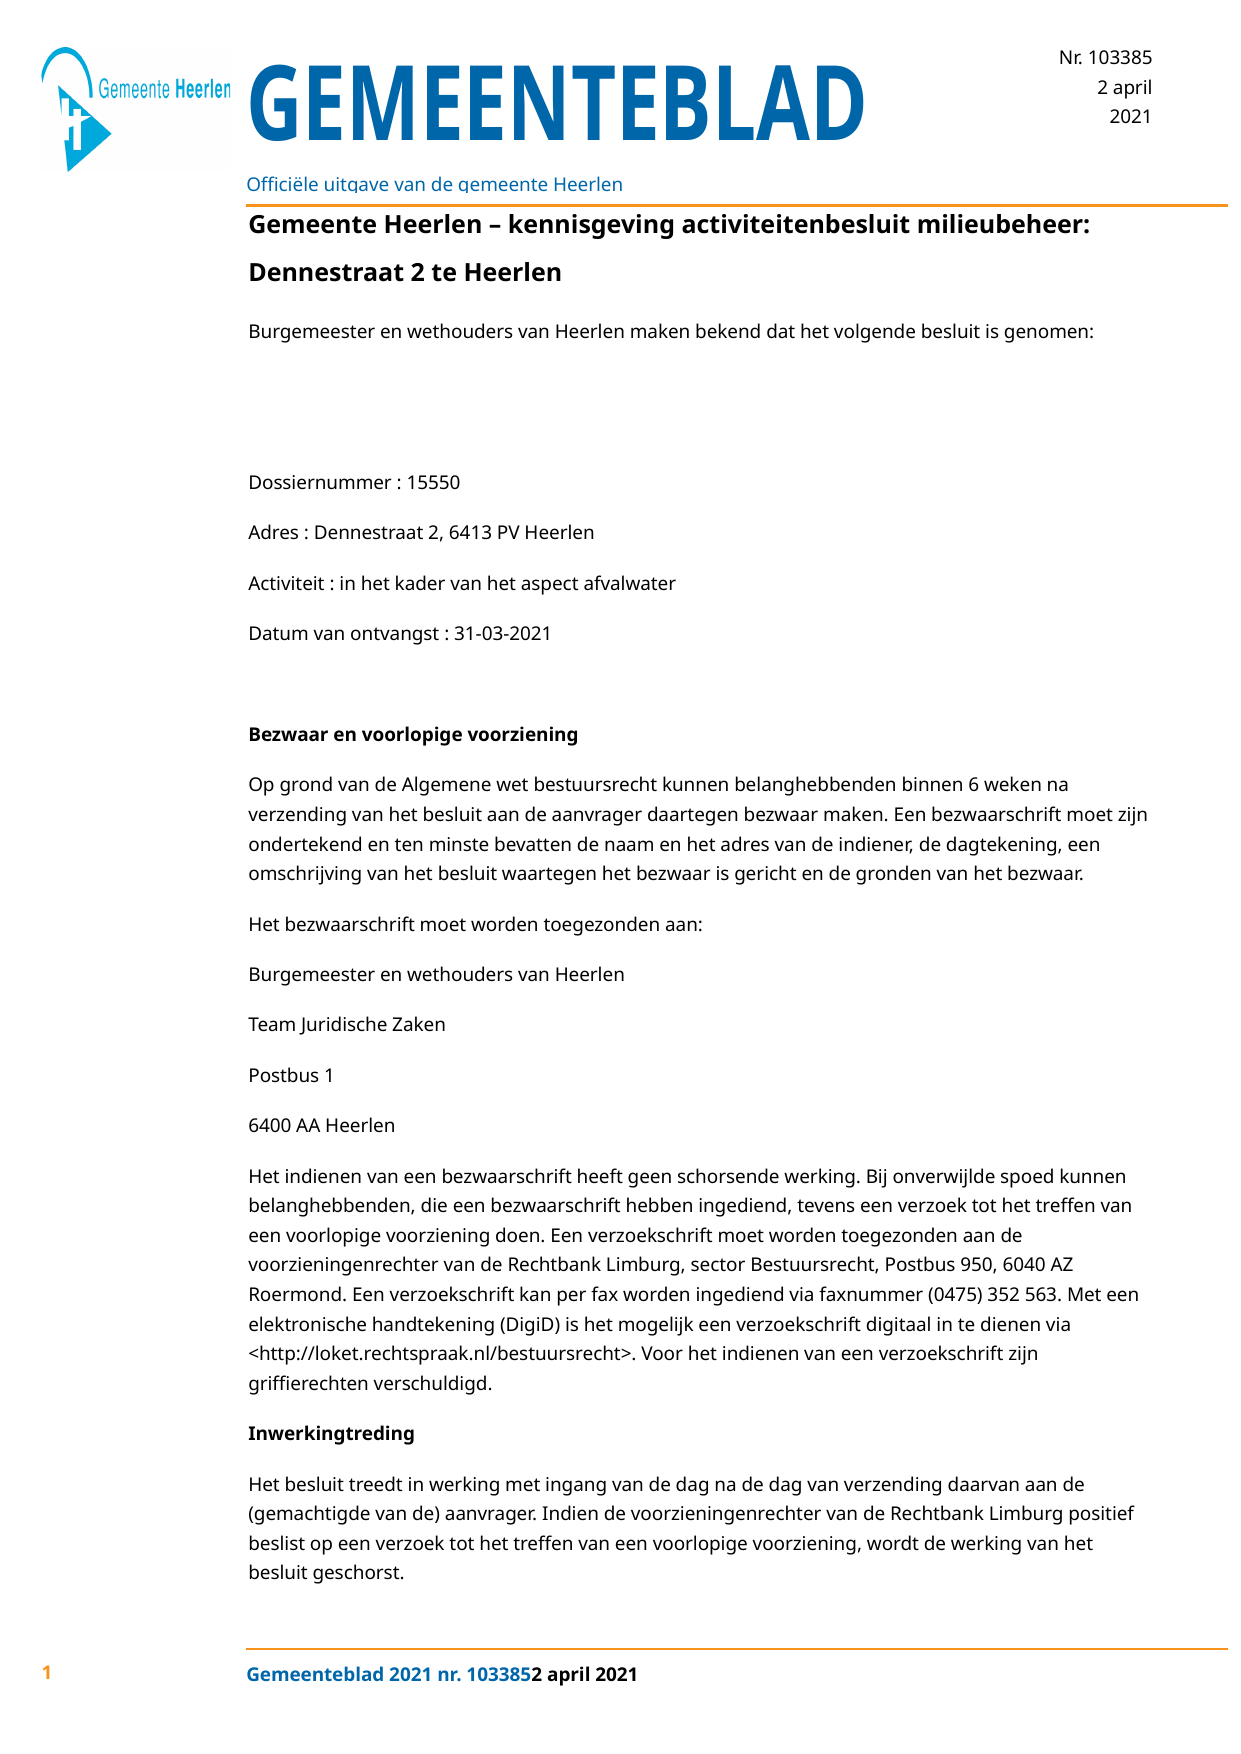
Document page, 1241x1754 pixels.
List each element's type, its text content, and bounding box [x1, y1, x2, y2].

text Burgemeester en wethouders van Heerlen maken bekend dat het volgende besluit is genomen: [248, 318, 1152, 344]
text Adres : Dennestraat 2, 6413 PV Heerlen [248, 519, 1152, 545]
text Inwerkingtreding [248, 1420, 1152, 1446]
text Postbus 1 [248, 1062, 1152, 1088]
text Op grond van de Algemene wet bestuursrecht kunnen belanghebbenden binnen 6 weken na verzending van het besluit aan de aanvrager daartegen bezwaar maken. Een bezwaarschrift moet zijn ondertekend en ten minste bevatten de naam en het adres van de indiener, de dagtekening, een omschrijving van het besluit waartegen het bezwaar is gericht en de gronden van het bezwaar. [248, 772, 1152, 886]
picture [41, 47, 231, 172]
text Bezwaar en voorlopige voorziening [248, 721, 1152, 747]
text Het bezwaarschrift moet worden toegezonden aan: [248, 911, 1152, 937]
text Burgemeester en wethouders van Heerlen [248, 961, 1152, 987]
text Datum van ontvangst : 31-03-2021 [248, 620, 1152, 646]
text Het indienen van een bezwaarschrift heeft geen schorsende werking. Bij onverwijlde spoed kunnen belanghebbenden, die een bezwaarschrift hebben ingediend, tevens een verzoek tot het treffen van een voorlopige voorziening doen. Een verzoekschrift moet worden toegezonden aan de voorzieningenrechter van de Rechtbank Limburg, sector Bestuursrecht, Postbus 950, 6040 AZ Roermond. Een verzoekschrift kan per fax worden ingediend via faxnummer (0475) 352 563. Met een elektronische handtekening (DigiD) is het mogelijk een verzoekschrift digitaal in te dienen via <http://loket.rechtspraak.nl/bestuursrecht>. Voor het indienen van een verzoekschrift zijn griffierechten verschuldigd. [248, 1163, 1152, 1396]
text Het besluit treedt in werking met ingang van de dag na de dag van verzending daarvan aan de (gemachtigde van de) aanvrager. Indien de voorzieningenrechter van de Rechtbank Limburg positief beslist op een verzoek tot het treffen van een voorlopige voorziening, wordt de werking van het besluit geschorst. [248, 1471, 1152, 1585]
text Activiteit : in het kader van het aspect afvalwater [248, 570, 1152, 596]
picture [41, 47, 59, 70]
text 6400 AA Heerlen [248, 1112, 1152, 1138]
text Team Juridische Zaken [248, 1012, 1152, 1037]
text Dossiernummer : 15550 [248, 469, 1152, 495]
text Gemeente Heerlen – kennisgeving activiteitenbesluit milieubeheer: Dennestraat 2 te Heerlen [248, 207, 1152, 288]
